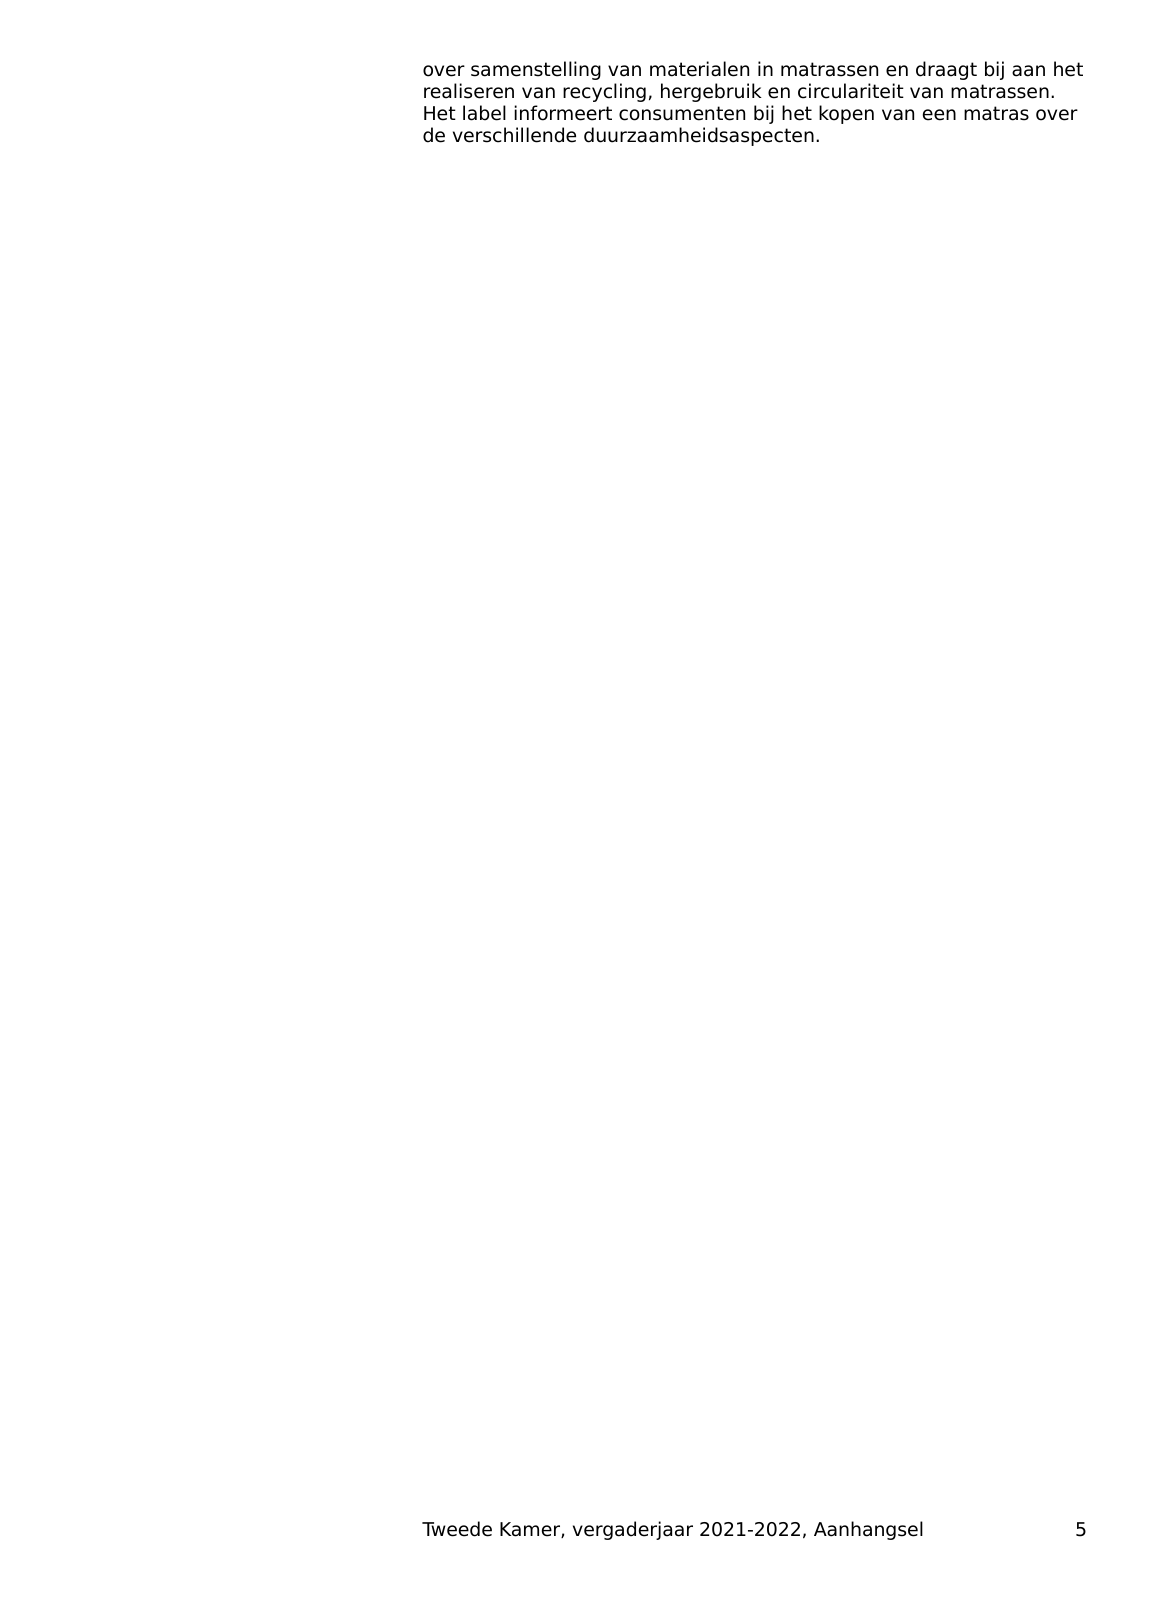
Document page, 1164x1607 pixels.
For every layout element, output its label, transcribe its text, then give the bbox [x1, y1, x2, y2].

text over samenstelling van materialen in matrassen en draagt bij aan het realiseren van recycling, hergebruik en circulariteit van matrassen. Het label informeert consumenten bij het kopen van een matras over de verschillende duurzaamheidsaspecten. [422, 59, 1087, 147]
